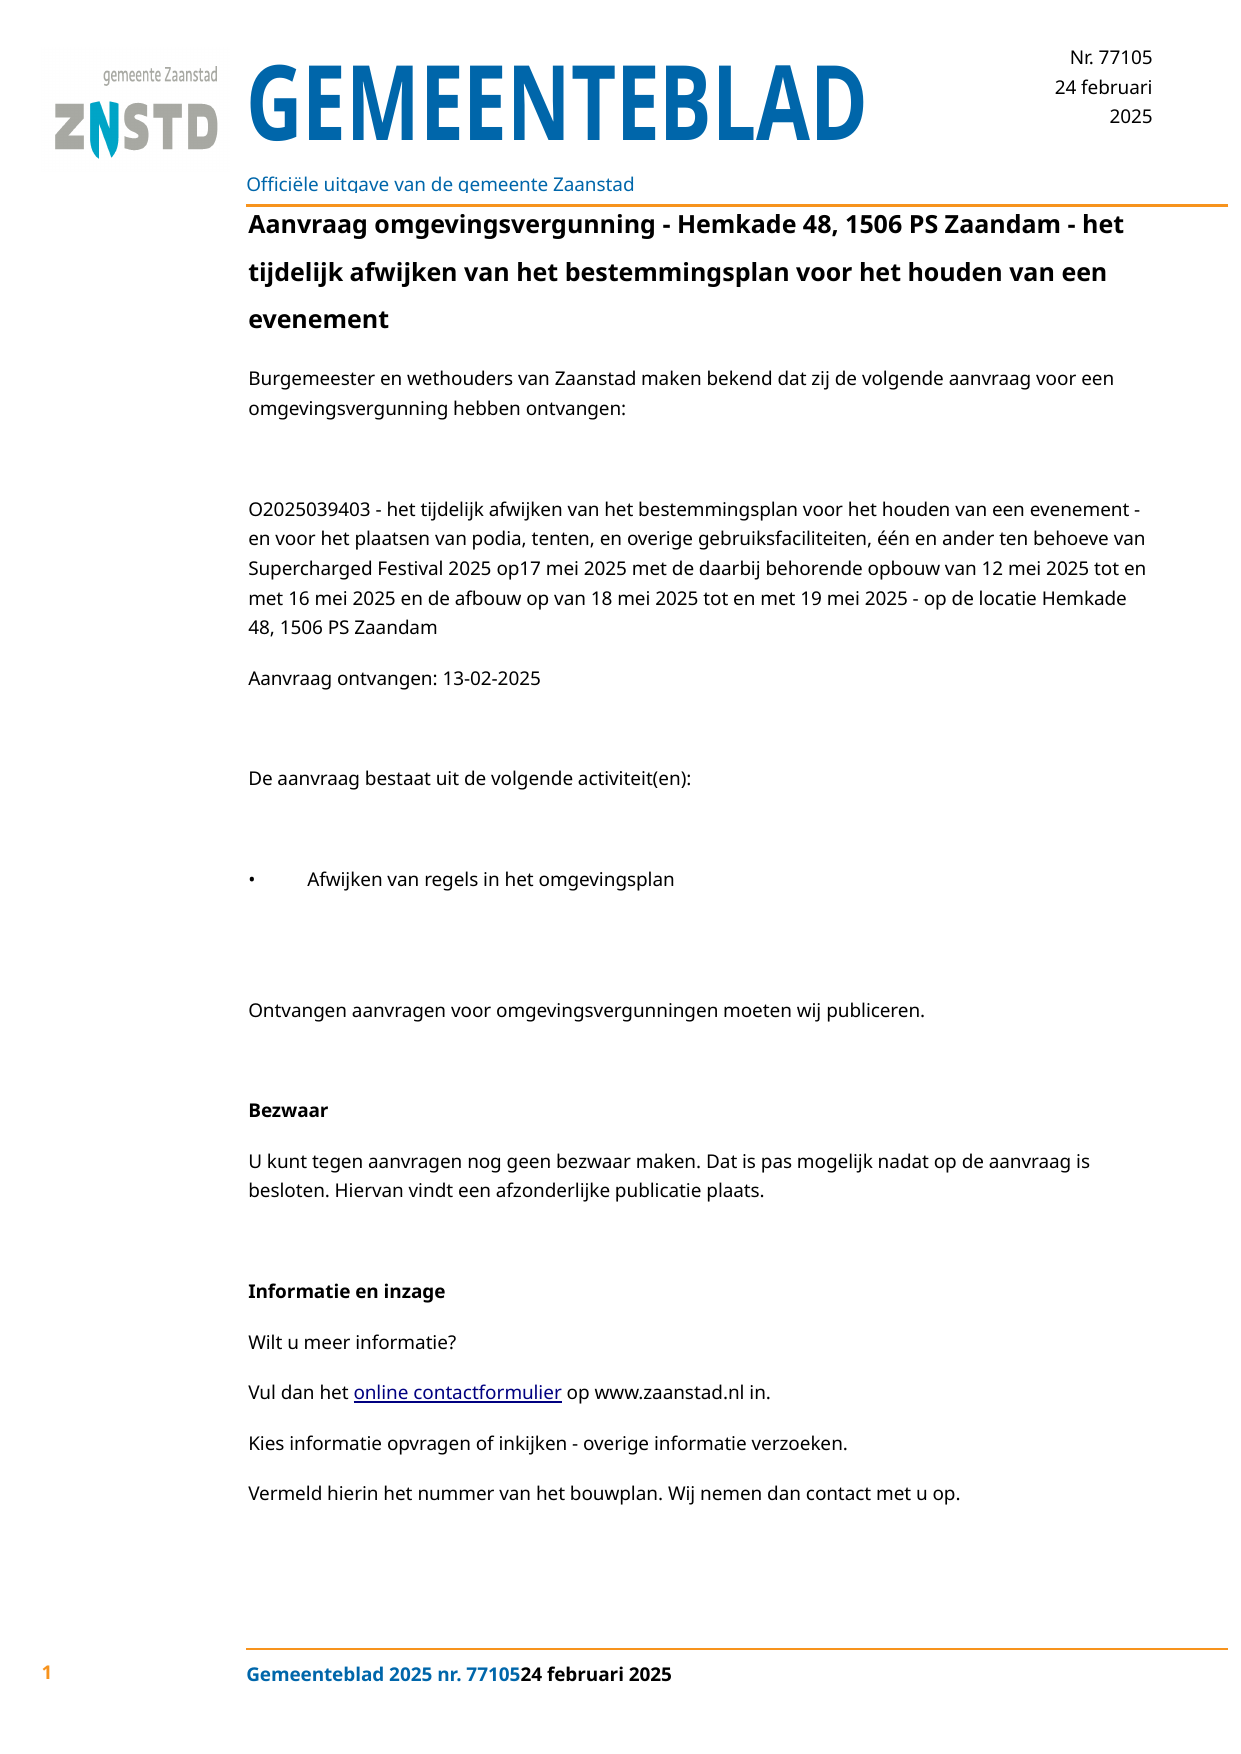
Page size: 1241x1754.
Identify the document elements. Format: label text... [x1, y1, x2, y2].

text Vermeld hierin het nummer van het bouwplan. Wij nemen dan contact met u op. [248, 1480, 1152, 1506]
list Afwijken van regels in het omgevingsplan [248, 866, 1152, 892]
text Wilt u meer informatie? [248, 1329, 1152, 1354]
text Vul dan het online contactformulier op www.zaanstad.nl in. [248, 1379, 1152, 1405]
text Bezwaar [248, 1098, 1152, 1123]
text O2025039403 - het tijdelijk afwijken van het bestemmingsplan voor het houden van een evenement - en voor het plaatsen van podia, tenten, en overige gebruiksfaciliteiten, één en ander ten behoeve van Supercharged Festival 2025 op17 mei 2025 met de daarbij behorende opbouw van 12 mei 2025 tot en met 16 mei 2025 en de afbouw op van 18 mei 2025 tot en met 19 mei 2025 - op de locatie Hemkade 48, 1506 PS Zaandam [248, 496, 1152, 640]
text Kies informatie opvragen of inkijken - overige informatie verzoeken. [248, 1430, 1152, 1455]
text Informatie en inzage [248, 1278, 1152, 1304]
text Aanvraag ontvangen: 13-02-2025 [248, 665, 1152, 690]
picture [41, 47, 231, 172]
text U kunt tegen aanvragen nog geen bezwaar maken. Dat is pas mogelijk nadat op de aanvraag is besloten. Hiervan vindt een afzonderlijke publicatie plaats. [248, 1148, 1152, 1203]
text Aanvraag omgevingsvergunning - Hemkade 48, 1506 PS Zaandam - het tijdelijk afwijken van het bestemmingsplan voor het houden van een evenement [248, 207, 1152, 336]
text Ontvangen aanvragen voor omgevingsvergunningen moeten wij publiceren. [248, 997, 1152, 1022]
text De aanvraag bestaat uit de volgende activiteit(en): [248, 766, 1152, 791]
text Burgemeester en wethouders van Zaanstad maken bekend dat zij de volgende aanvraag voor een omgevingsvergunning hebben ontvangen: [248, 366, 1152, 421]
